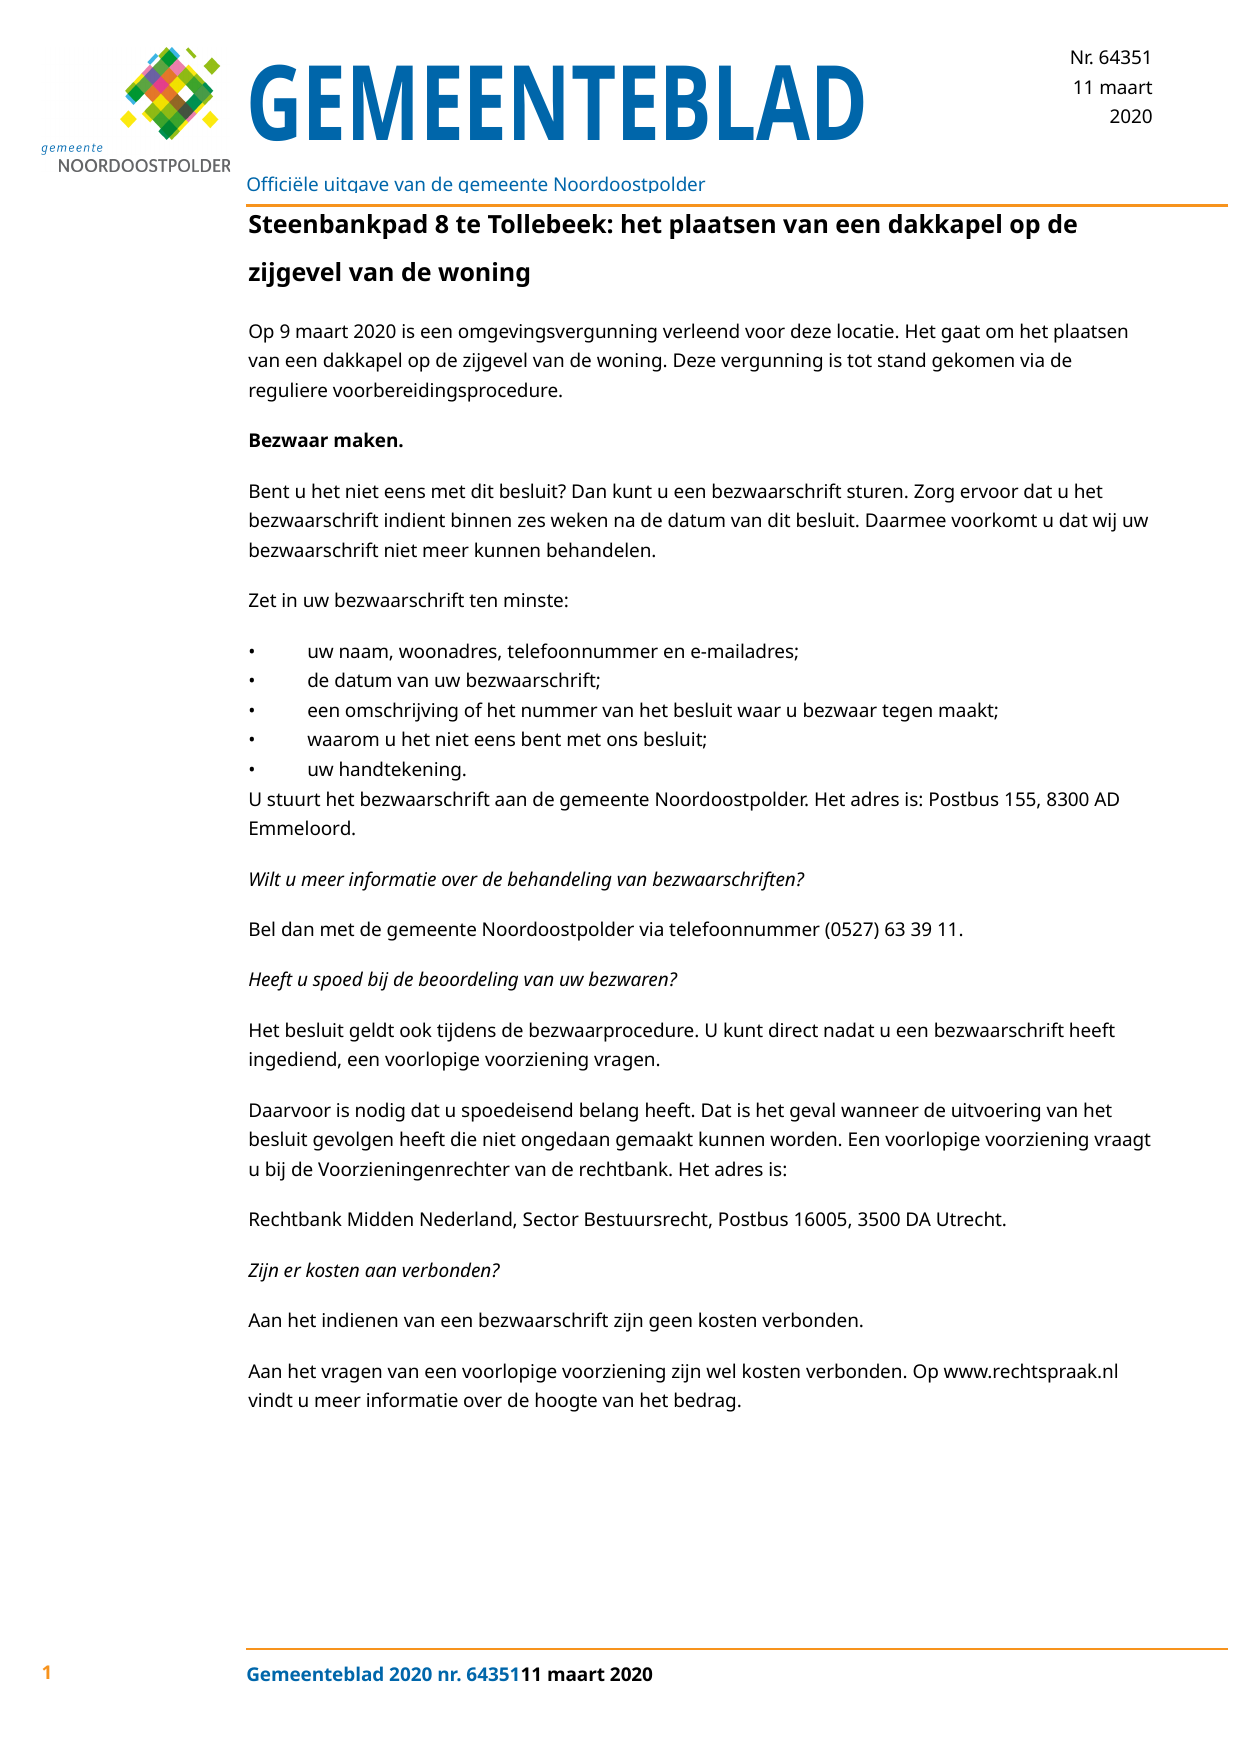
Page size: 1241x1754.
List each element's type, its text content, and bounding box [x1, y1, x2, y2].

text Aan het indienen van een bezwaarschrift zijn geen kosten verbonden. [248, 1307, 1152, 1333]
text Steenbankpad 8 te Tollebeek: het plaatsen van een dakkapel op de zijgevel van de woning [248, 207, 1152, 288]
list uw naam, woonadres, telefoonnummer en e-mailadres; [248, 638, 1152, 664]
list de datum van uw bezwaarschrift; [248, 667, 1152, 693]
text Rechtbank Midden Nederland, Sector Bestuursrecht, Postbus 16005, 3500 DA Utrecht. [248, 1207, 1152, 1232]
text Het besluit geldt ook tijdens de bezwaarprocedure. U kunt direct nadat u een bezwaarschrift heeft ingediend, een voorlopige voorziening vragen. [248, 1017, 1152, 1072]
list uw handtekening. [248, 756, 1152, 782]
text Zet in uw bezwaarschrift ten minste: [248, 587, 1152, 613]
text Heeft u spoed bij de beoordeling van uw bezwaren? [248, 967, 1152, 992]
picture [41, 47, 231, 172]
text Daarvoor is nodig dat u spoedeisend belang heeft. Dat is het geval wanneer de uitvoering van het besluit gevolgen heeft die niet ongedaan gemaakt kunnen worden. Een voorlopige voorziening vraagt u bij de Voorzieningenrechter van de rechtbank. Het adres is: [248, 1097, 1152, 1182]
text Zijn er kosten aan verbonden? [248, 1257, 1152, 1283]
text Aan het vragen van een voorlopige voorziening zijn wel kosten verbonden. Op www.rechtspraak.nl vindt u meer informatie over de hoogte van het bedrag. [248, 1358, 1152, 1413]
text Bezwaar maken. [248, 427, 1152, 453]
text Wilt u meer informatie over de behandeling van bezwaarschriften? [248, 866, 1152, 892]
list een omschrijving of het nummer van het besluit waar u bezwaar tegen maakt; [248, 697, 1152, 723]
text Op 9 maart 2020 is een omgevingsvergunning verleend voor deze locatie. Het gaat om het plaatsen van een dakkapel op de zijgevel van de woning. Deze vergunning is tot stand gekomen via de reguliere voorbereidingsprocedure. [248, 318, 1152, 403]
list waarom u het niet eens bent met ons besluit; [248, 727, 1152, 752]
text Bent u het niet eens met dit besluit? Dan kunt u een bezwaarschrift sturen. Zorg ervoor dat u het bezwaarschrift indient binnen zes weken na de datum van dit besluit. Daarmee voorkomt u dat wij uw bezwaarschrift niet meer kunnen behandelen. [248, 478, 1152, 563]
text U stuurt het bezwaarschrift aan de gemeente Noordoostpolder. Het adres is: Postbus 155, 8300 AD Emmeloord. [248, 786, 1152, 841]
text Bel dan met de gemeente Noordoostpolder via telefoonnummer (0527) 63 39 11. [248, 916, 1152, 942]
